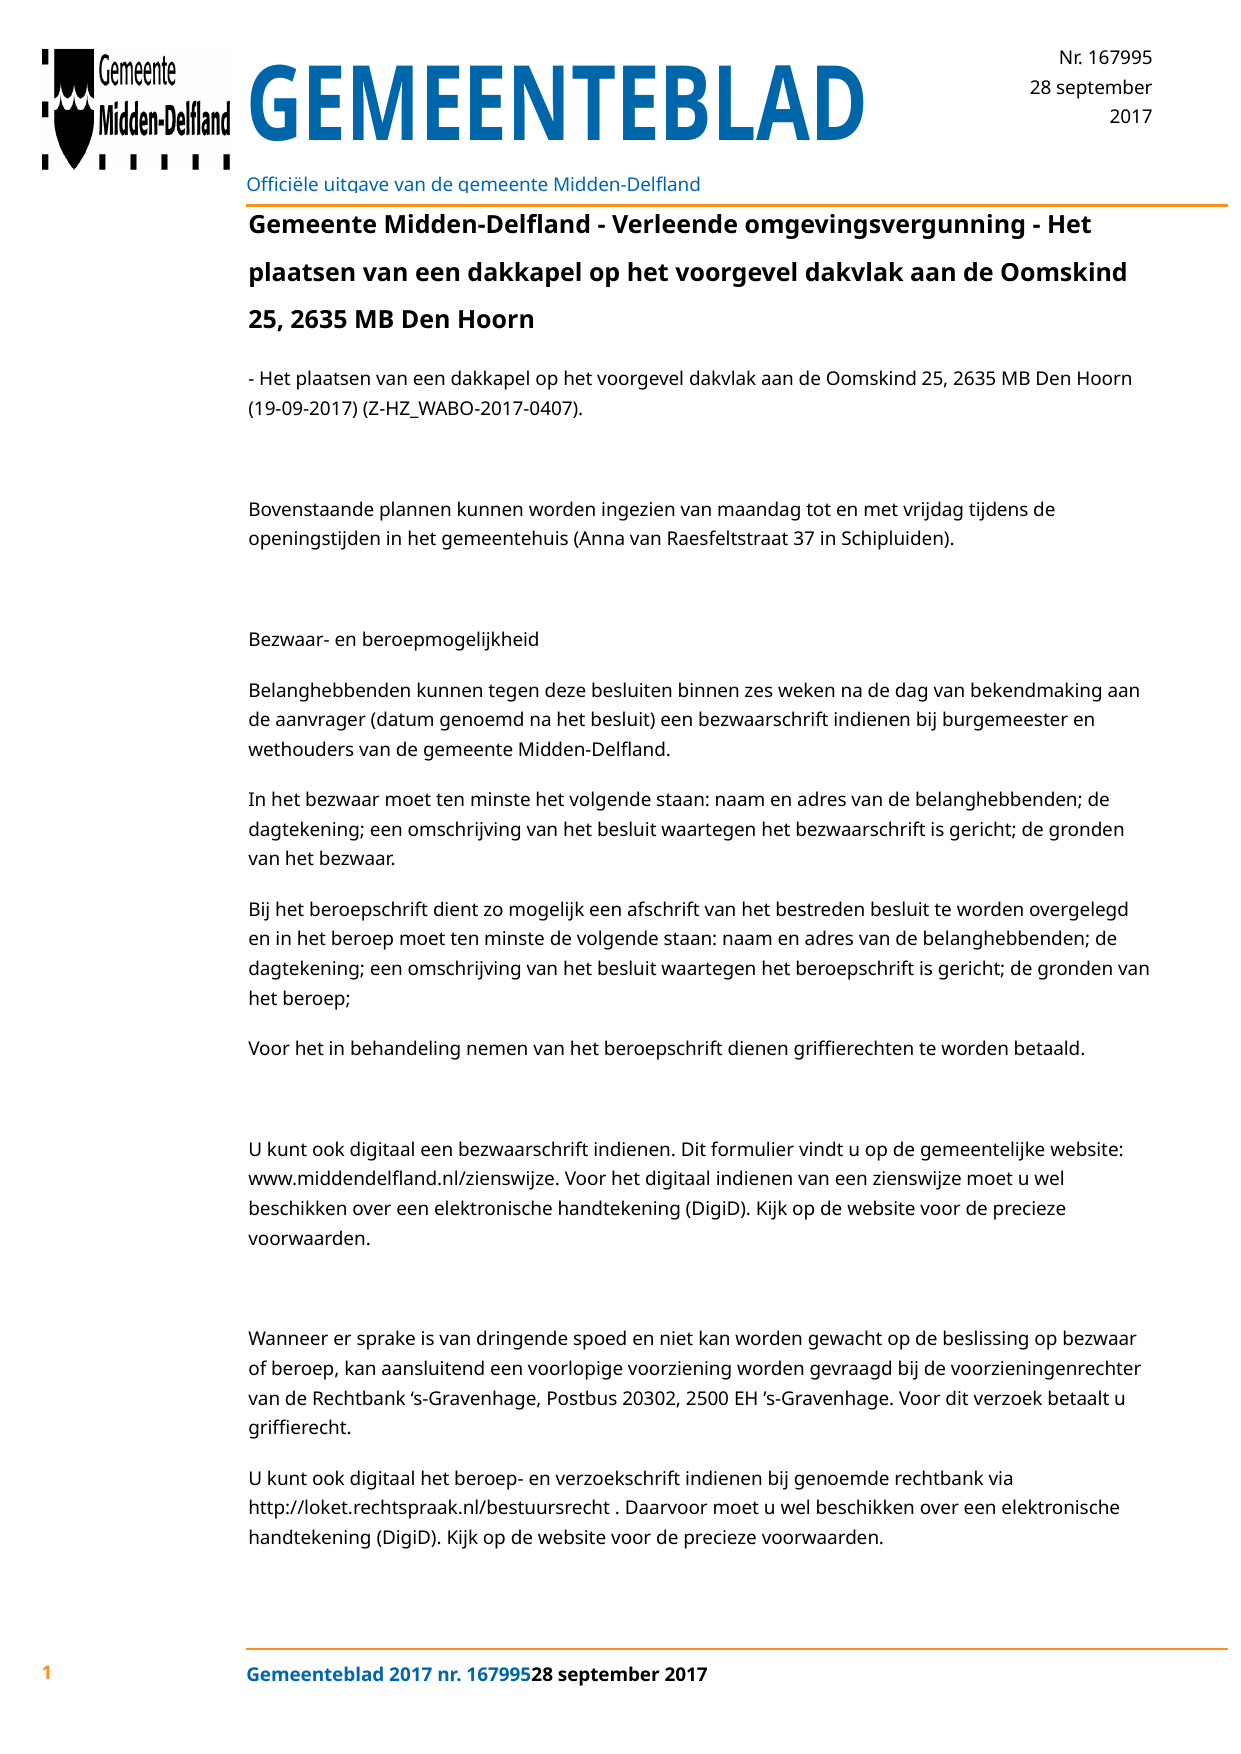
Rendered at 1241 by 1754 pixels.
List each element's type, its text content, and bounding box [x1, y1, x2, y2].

text Belanghebbenden kunnen tegen deze besluiten binnen zes weken na de dag van bekendmaking aan de aanvrager (datum genoemd na het besluit) een bezwaarschrift indienen bij burgemeester en wethouders van de gemeente Midden-Delfland. [248, 677, 1152, 762]
text U kunt ook digitaal een bezwaarschrift indienen. Dit formulier vindt u op de gemeentelijke website: www.middendelfland.nl/zienswijze. Voor het digitaal indienen van een zienswijze moet u wel beschikken over een elektronische handtekening (DigiD). Kijk op de website voor de precieze voorwaarden. [248, 1136, 1152, 1250]
text Bovenstaande plannen kunnen worden ingezien van maandag tot en met vrijdag tijdens de openingstijden in het gemeentehuis (Anna van Raesfeltstraat 37 in Schipluiden). [248, 496, 1152, 551]
text In het bezwaar moet ten minste het volgende staan: naam en adres van de belanghebbenden; de dagtekening; een omschrijving van het besluit waartegen het bezwaarschrift is gericht; de gronden van het bezwaar. [248, 786, 1152, 871]
text - Het plaatsen van een dakkapel op het voorgevel dakvlak aan de Oomskind 25, 2635 MB Den Hoorn (19-09-2017) (Z-HZ_WABO-2017-0407). [248, 366, 1152, 421]
picture [41, 47, 231, 172]
text Wanneer er sprake is van dringende spoed en niet kan worden gewacht op de beslissing op bezwaar of beroep, kan aansluitend een voorlopige voorziening worden gevraagd bij de voorzieningenrechter van de Rechtbank ‘s-Gravenhage, Postbus 20302, 2500 EH ’s-Gravenhage. Voor dit verzoek betaalt u griffierecht. [248, 1326, 1152, 1440]
text Voor het in behandeling nemen van het beroepschrift dienen griffierechten te worden betaald. [248, 1035, 1152, 1061]
text Gemeente Midden-Delfland - Verleende omgevingsvergunning - Het plaatsen van een dakkapel op het voorgevel dakvlak aan de Oomskind 25, 2635 MB Den Hoorn [248, 207, 1152, 336]
text Bezwaar- en beroepmogelijkheid [248, 626, 1152, 652]
text Bij het beroepschrift dient zo mogelijk een afschrift van het bestreden besluit te worden overgelegd en in het beroep moet ten minste de volgende staan: naam en adres van de belanghebbenden; de dagtekening; een omschrijving van het besluit waartegen het beroepschrift is gericht; de gronden van het beroep; [248, 896, 1152, 1010]
text U kunt ook digitaal het beroep- en verzoekschrift indienen bij genoemde rechtbank via http://loket.rechtspraak.nl/bestuursrecht . Daarvoor moet u wel beschikken over een elektronische handtekening (DigiD). Kijk op de website voor de precieze voorwaarden. [248, 1465, 1152, 1549]
